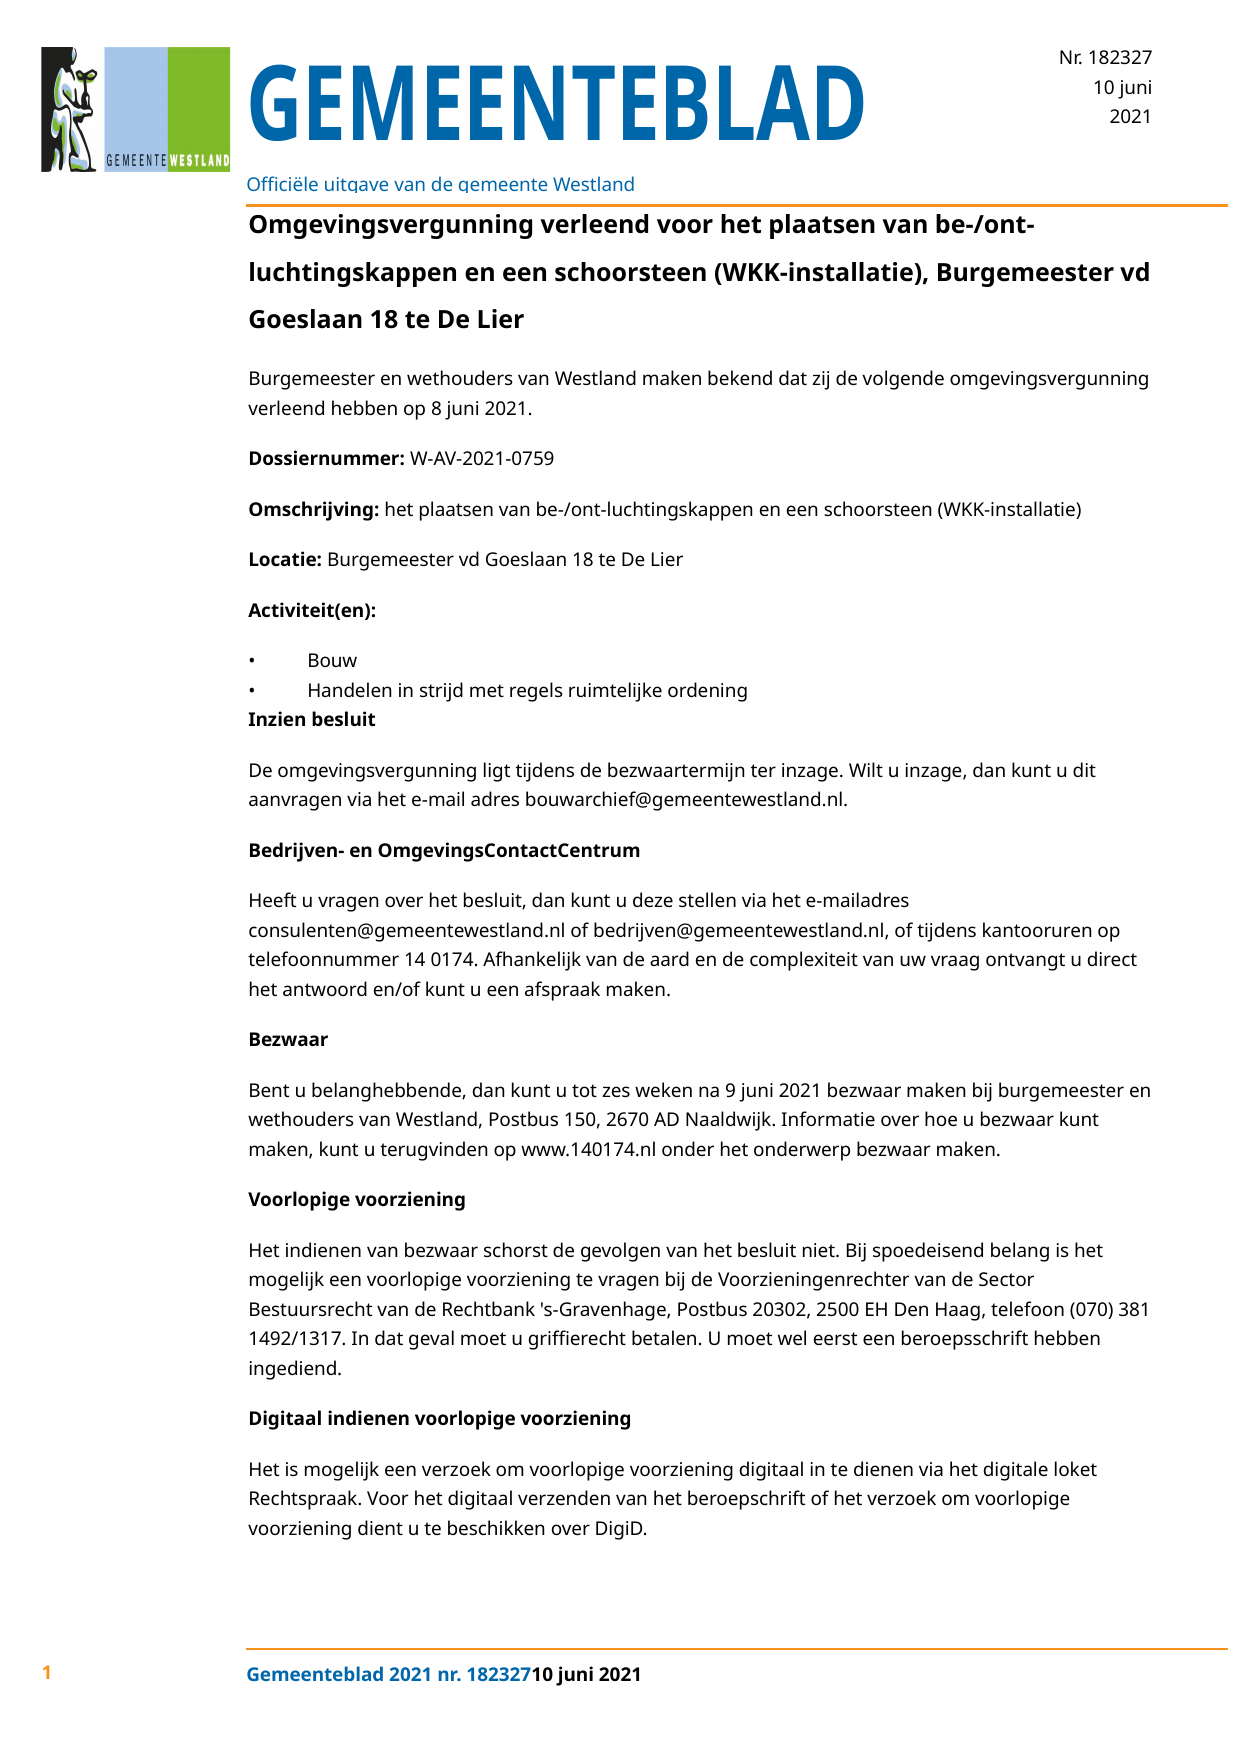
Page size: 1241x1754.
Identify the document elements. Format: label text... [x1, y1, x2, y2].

text Het indienen van bezwaar schorst de gevolgen van het besluit niet. Bij spoedeisend belang is het mogelijk een voorlopige voorziening te vragen bij de Voorzieningenrechter van de Sector Bestuursrecht van de Rechtbank 's-Gravenhage, Postbus 20302, 2500 EH Den Haag, telefoon (070) 381 1492/1317. In dat geval moet u griffierecht betalen. U moet wel eerst een beroepsschrift hebben ingediend. [248, 1237, 1152, 1381]
text Omschrijving: het plaatsen van be-/ont-luchtingskappen en een schoorsteen (WKK-installatie) [248, 496, 1152, 522]
text Bent u belanghebbende, dan kunt u tot zes weken na 9 juni 2021 bezwaar maken bij burgemeester en wethouders van Westland, Postbus 150, 2670 AD Naaldwijk. Informatie over hoe u bezwaar kunt maken, kunt u terugvinden op www.140174.nl onder het onderwerp bezwaar maken. [248, 1077, 1152, 1162]
list Bouw [248, 647, 1152, 673]
picture [41, 47, 231, 172]
text Het is mogelijk een verzoek om voorlopige voorziening digitaal in te dienen via het digitale loket Rechtspraak. Voor het digitaal verzenden van het beroepschrift of het verzoek om voorlopige voorziening dient u te beschikken over DigiD. [248, 1456, 1152, 1541]
text Dossiernummer: W-AV-2021-0759 [248, 446, 1152, 471]
text Bezwaar [248, 1026, 1152, 1052]
text Burgemeester en wethouders van Westland maken bekend dat zij de volgende omgevingsvergunning verleend hebben op 8 juni 2021. [248, 366, 1152, 421]
list Handelen in strijd met regels ruimtelijke ordening [248, 677, 1152, 702]
text Digitaal indienen voorlopige voorziening [248, 1406, 1152, 1431]
text Bedrijven- en OmgevingsContactCentrum [248, 837, 1152, 862]
text Inzien besluit [248, 706, 1152, 732]
text Heeft u vragen over het besluit, dan kunt u deze stellen via het e-mailadres consulenten@gemeentewestland.nl of bedrijven@gemeentewestland.nl, of tijdens kantooruren op telefoonnummer 14 0174. Afhankelijk van de aard en de complexiteit van uw vraag ontvangt u direct het antwoord en/of kunt u een afspraak maken. [248, 887, 1152, 1002]
text Locatie: Burgemeester vd Goeslaan 18 te De Lier [248, 546, 1152, 572]
text Activiteit(en): [248, 597, 1152, 622]
text De omgevingsvergunning ligt tijdens de bezwaartermijn ter inzage. Wilt u inzage, dan kunt u dit aanvragen via het e-mail adres bouwarchief@gemeentewestland.nl. [248, 757, 1152, 812]
text Voorlopige voorziening [248, 1186, 1152, 1212]
text Omgevingsvergunning verleend voor het plaatsen van be-/ont-luchtingskappen en een schoorsteen (WKK-installatie), Burgemeester vd Goeslaan 18 te De Lier [248, 207, 1152, 336]
